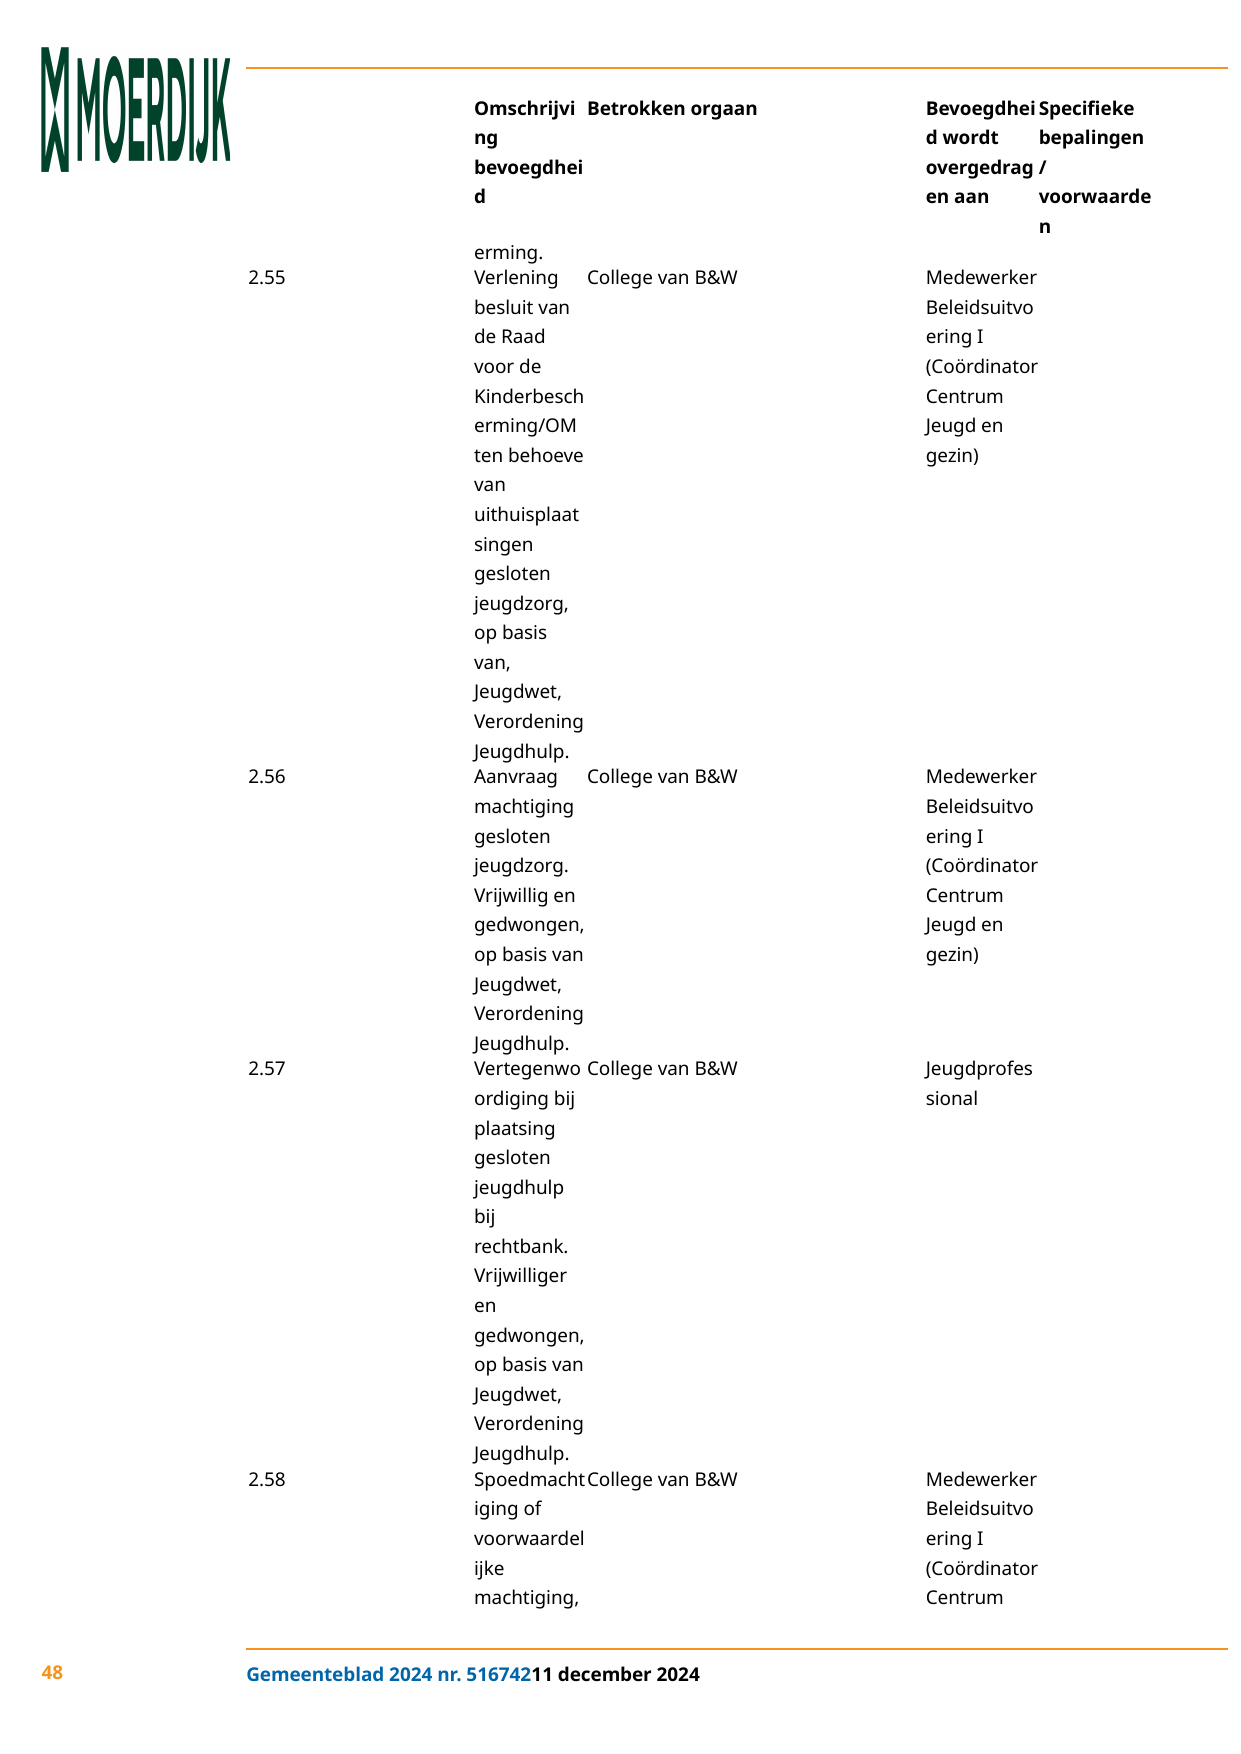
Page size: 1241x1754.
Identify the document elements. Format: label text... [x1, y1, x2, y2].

table_cell College van B&W [587, 265, 926, 764]
table_cell erming. [474, 239, 587, 264]
table_cell 2.57 [248, 1056, 474, 1466]
table_cell Medewerker Beleidsuitvoering I (Coördinator Centrum Jeugd en gezin) [926, 764, 1038, 1056]
table_header Betrokken orgaan [587, 95, 926, 239]
table_cell Aanvraag machtiging gesloten jeugdzorg. Vrijwillig en gedwongen, op basis van Jeugdwet, Verordening Jeugdhulp. [474, 764, 587, 1056]
table_cell [1039, 239, 1152, 264]
table_cell Medewerker Beleidsuitvoering I (Coördinator Centrum Jeugd en gezin) [926, 265, 1038, 764]
table_cell Spoedmachtiging of voorwaardelijke machtiging, [474, 1466, 587, 1610]
table_cell [1039, 1466, 1152, 1610]
table_cell [1039, 265, 1152, 764]
table_cell Vertegenwoordiging bij plaatsing gesloten jeugdhulp bij rechtbank. Vrijwilliger en gedwongen, op basis van Jeugdwet, Verordening Jeugdhulp. [474, 1056, 587, 1466]
table_cell 2.56 [248, 764, 474, 1056]
table_cell Medewerker Beleidsuitvoering I (Coördinator Centrum [926, 1466, 1038, 1610]
table_cell 2.58 [248, 1466, 474, 1610]
table_cell College van B&W [587, 1466, 926, 1610]
table_cell College van B&W [587, 1056, 926, 1466]
table_cell [587, 239, 926, 264]
picture [41, 47, 231, 172]
table_header [248, 95, 474, 239]
table_header Omschrijving bevoegdheid [474, 95, 587, 239]
table_header Specifieke bepalingen/ voorwaarden [1039, 95, 1152, 239]
table_cell 2.55 [248, 265, 474, 764]
table_header Bevoegdheid wordt overgedragen aan [926, 95, 1038, 239]
table_cell [1039, 764, 1152, 1056]
table_cell Verlening besluit van de Raad voor de Kinderbescherming/OM ten behoeve van uithuisplaatsingen gesloten jeugdzorg, op basis van, Jeugdwet, Verordening Jeugdhulp. [474, 265, 587, 764]
table_cell [248, 239, 474, 264]
table_cell Jeugdprofessional [926, 1056, 1038, 1466]
table_cell [1039, 1056, 1152, 1466]
table_cell [926, 239, 1038, 264]
table_cell College van B&W [587, 764, 926, 1056]
